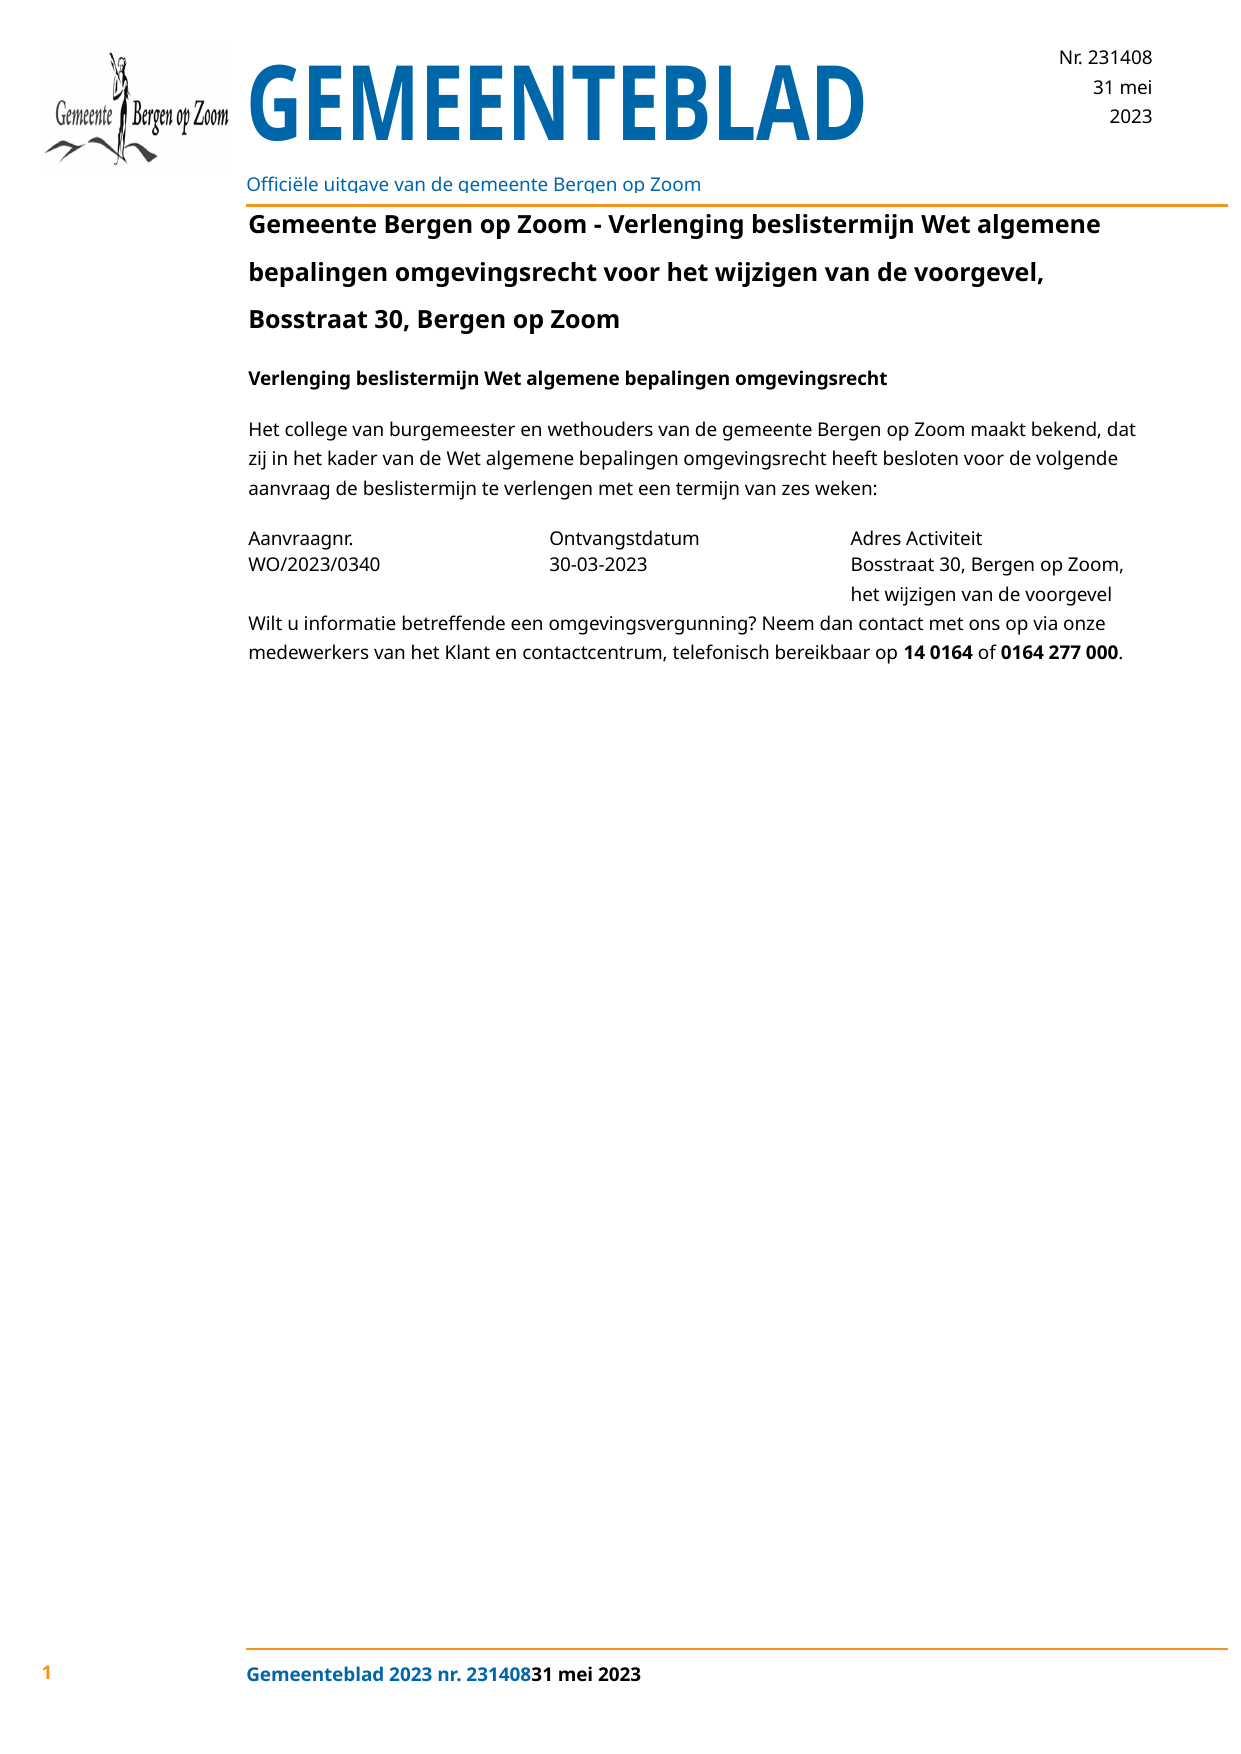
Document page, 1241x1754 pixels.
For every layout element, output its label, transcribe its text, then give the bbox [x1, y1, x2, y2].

text Verlenging beslistermijn Wet algemene bepalingen omgevingsrecht [248, 366, 1152, 391]
picture [41, 47, 231, 172]
text Wilt u informatie betreffende een omgevingsvergunning? Neem dan contact met ons op via onze medewerkers van het Klant en contactcentrum, telefonisch bereikbaar op 14 0164 of 0164 277 000. [248, 610, 1152, 665]
table_header Aanvraagnr. [248, 526, 549, 551]
table_cell Bosstraat 30, Bergen op Zoom, het wijzigen van de voorgevel [850, 551, 1152, 607]
text Het college van burgemeester en wethouders van de gemeente Bergen op Zoom maakt bekend, dat zij in het kader van de Wet algemene bepalingen omgevingsrecht heeft besloten voor de volgende aanvraag de beslistermijn te verlengen met een termijn van zes weken: [248, 416, 1152, 501]
text Gemeente Bergen op Zoom - Verlenging beslistermijn Wet algemene bepalingen omgevingsrecht voor het wijzigen van de voorgevel, Bosstraat 30, Bergen op Zoom [248, 207, 1152, 336]
table_header Ontvangstdatum [549, 526, 850, 551]
table_cell 30-03-2023 [549, 551, 850, 607]
table_header Adres Activiteit [850, 526, 1152, 551]
table_cell WO/2023/0340 [248, 551, 549, 607]
